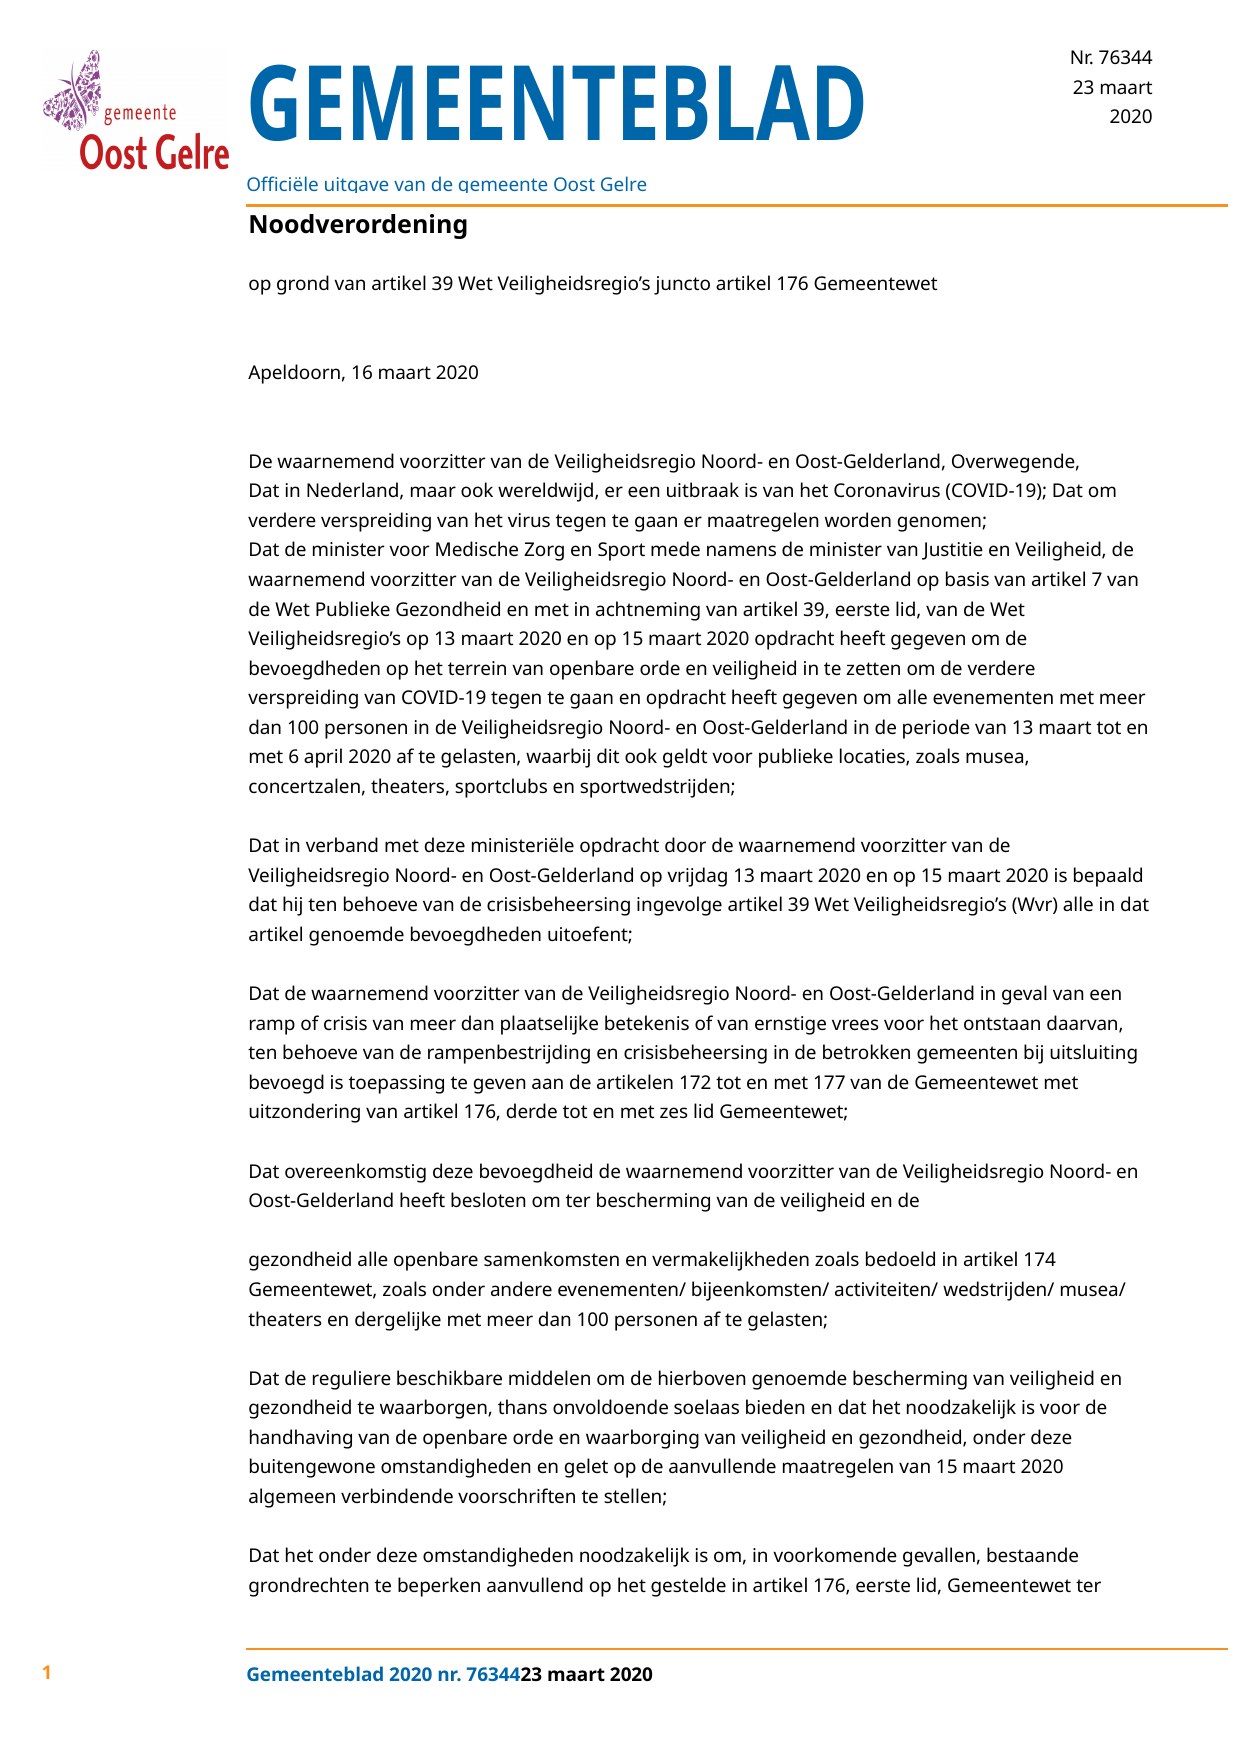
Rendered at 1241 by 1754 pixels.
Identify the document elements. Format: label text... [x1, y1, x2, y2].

picture [41, 47, 231, 172]
text gezondheid alle openbare samenkomsten en vermakelijkheden zoals bedoeld in artikel 174 Gemeentewet, zoals onder andere evenementen/ bijeenkomsten/ activiteiten/ wedstrijden/ musea/ theaters en dergelijke met meer dan 100 personen af te gelasten; [248, 1247, 1152, 1331]
text Dat in Nederland, maar ook wereldwijd, er een uitbraak is van het Coronavirus (COVID-19); Dat om verdere verspreiding van het virus tegen te gaan er maatregelen worden genomen; [248, 477, 1152, 533]
text De waarnemend voorzitter van de Veiligheidsregio Noord- en Oost-Gelderland, Overwegende, [248, 448, 1152, 473]
text Dat de waarnemend voorzitter van de Veiligheidsregio Noord- en Oost-Gelderland in geval van een ramp of crisis van meer dan plaatselijke betekenis of van ernstige vrees voor het ontstaan daarvan, ten behoeve van de rampenbestrijding en crisisbeheersing in de betrokken gemeenten bij uitsluiting bevoegd is toepassing te geven aan de artikelen 172 tot en met 177 van de Gemeentewet met uitzondering van artikel 176, derde tot en met zes lid Gemeentewet; [248, 980, 1152, 1124]
text Noodverordening [248, 207, 1152, 241]
text Apeldoorn, 16 maart 2020 [248, 359, 1152, 385]
text Dat overeenkomstig deze bevoegdheid de waarnemend voorzitter van de Veiligheidsregio Noord- en Oost-Gelderland heeft besloten om ter bescherming van de veiligheid en de [248, 1158, 1152, 1213]
text op grond van artikel 39 Wet Veiligheidsregio’s juncto artikel 176 Gemeentewet [248, 270, 1152, 296]
text Dat in verband met deze ministeriële opdracht door de waarnemend voorzitter van de Veiligheidsregio Noord- en Oost-Gelderland op vrijdag 13 maart 2020 en op 15 maart 2020 is bepaald dat hij ten behoeve van de crisisbeheersing ingevolge artikel 39 Wet Veiligheidsregio’s (Wvr) alle in dat artikel genoemde bevoegdheden uitoefent; [248, 832, 1152, 947]
text Dat de reguliere beschikbare middelen om de hierboven genoemde bescherming van veiligheid en gezondheid te waarborgen, thans onvoldoende soelaas bieden en dat het noodzakelijk is voor de handhaving van de openbare orde en waarborging van veiligheid en gezondheid, onder deze buitengewone omstandigheden en gelet op de aanvullende maatregelen van 15 maart 2020 algemeen verbindende voorschriften te stellen; [248, 1365, 1152, 1509]
text Dat de minister voor Medische Zorg en Sport mede namens de minister van Justitie en Veiligheid, de waarnemend voorzitter van de Veiligheidsregio Noord- en Oost-Gelderland op basis van artikel 7 van de Wet Publieke Gezondheid en met in achtneming van artikel 39, eerste lid, van de Wet Veiligheidsregio’s op 13 maart 2020 en op 15 maart 2020 opdracht heeft gegeven om de bevoegdheden op het terrein van openbare orde en veiligheid in te zetten om de verdere verspreiding van COVID-19 tegen te gaan en opdracht heeft gegeven om alle evenementen met meer dan 100 personen in de Veiligheidsregio Noord- en Oost-Gelderland in de periode van 13 maart tot en met 6 april 2020 af te gelasten, waarbij dit ook geldt voor publieke locaties, zoals musea, concertzalen, theaters, sportclubs en sportwedstrijden; [248, 537, 1152, 799]
text Dat het onder deze omstandigheden noodzakelijk is om, in voorkomende gevallen, bestaande grondrechten te beperken aanvullend op het gestelde in artikel 176, eerste lid, Gemeentewet ter [248, 1542, 1152, 1598]
